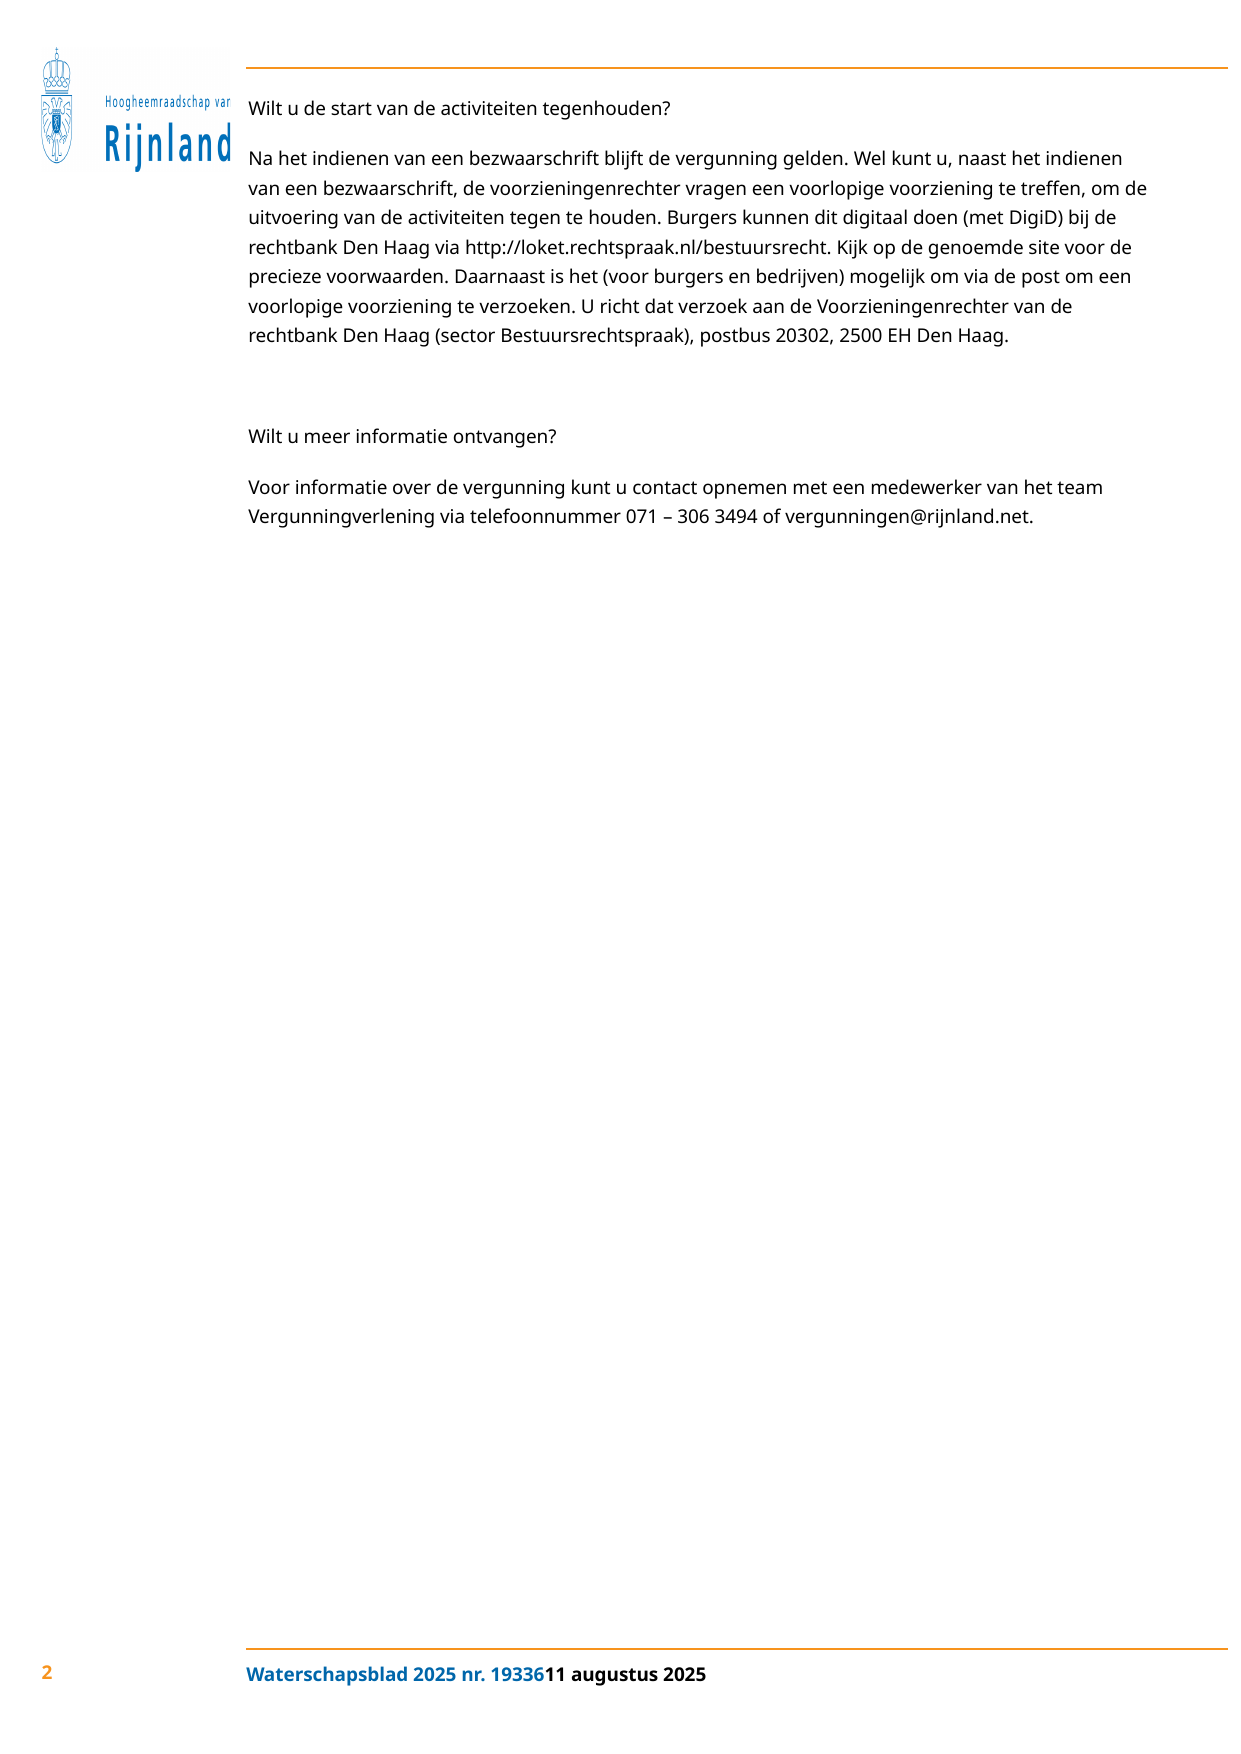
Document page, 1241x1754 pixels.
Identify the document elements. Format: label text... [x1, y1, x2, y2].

picture [41, 47, 231, 172]
text Voor informatie over de vergunning kunt u contact opnemen met een medewerker van het team Vergunningverlening via telefoonnummer 071 – 306 3494 of vergunningen@rijnland.net. [248, 474, 1152, 529]
text Wilt u meer informatie ontvangen? [248, 423, 1152, 449]
text Wilt u de start van de activiteiten tegenhouden? [248, 95, 1152, 121]
text Na het indienen van een bezwaarschrift blijft de vergunning gelden. Wel kunt u, naast het indienen van een bezwaarschrift, de voorzieningenrechter vragen een voorlopige voorziening te treffen, om de uitvoering van de activiteiten tegen te houden. Burgers kunnen dit digitaal doen (met DigiD) bij de rechtbank Den Haag via http://loket.rechtspraak.nl/bestuursrecht. Kijk op de genoemde site voor de precieze voorwaarden. Daarnaast is het (voor burgers en bedrijven) mogelijk om via de post om een voorlopige voorziening te verzoeken. U richt dat verzoek aan de Voorzieningenrechter van de rechtbank Den Haag (sector Bestuursrechtspraak), postbus 20302, 2500 EH Den Haag. [248, 145, 1152, 348]
